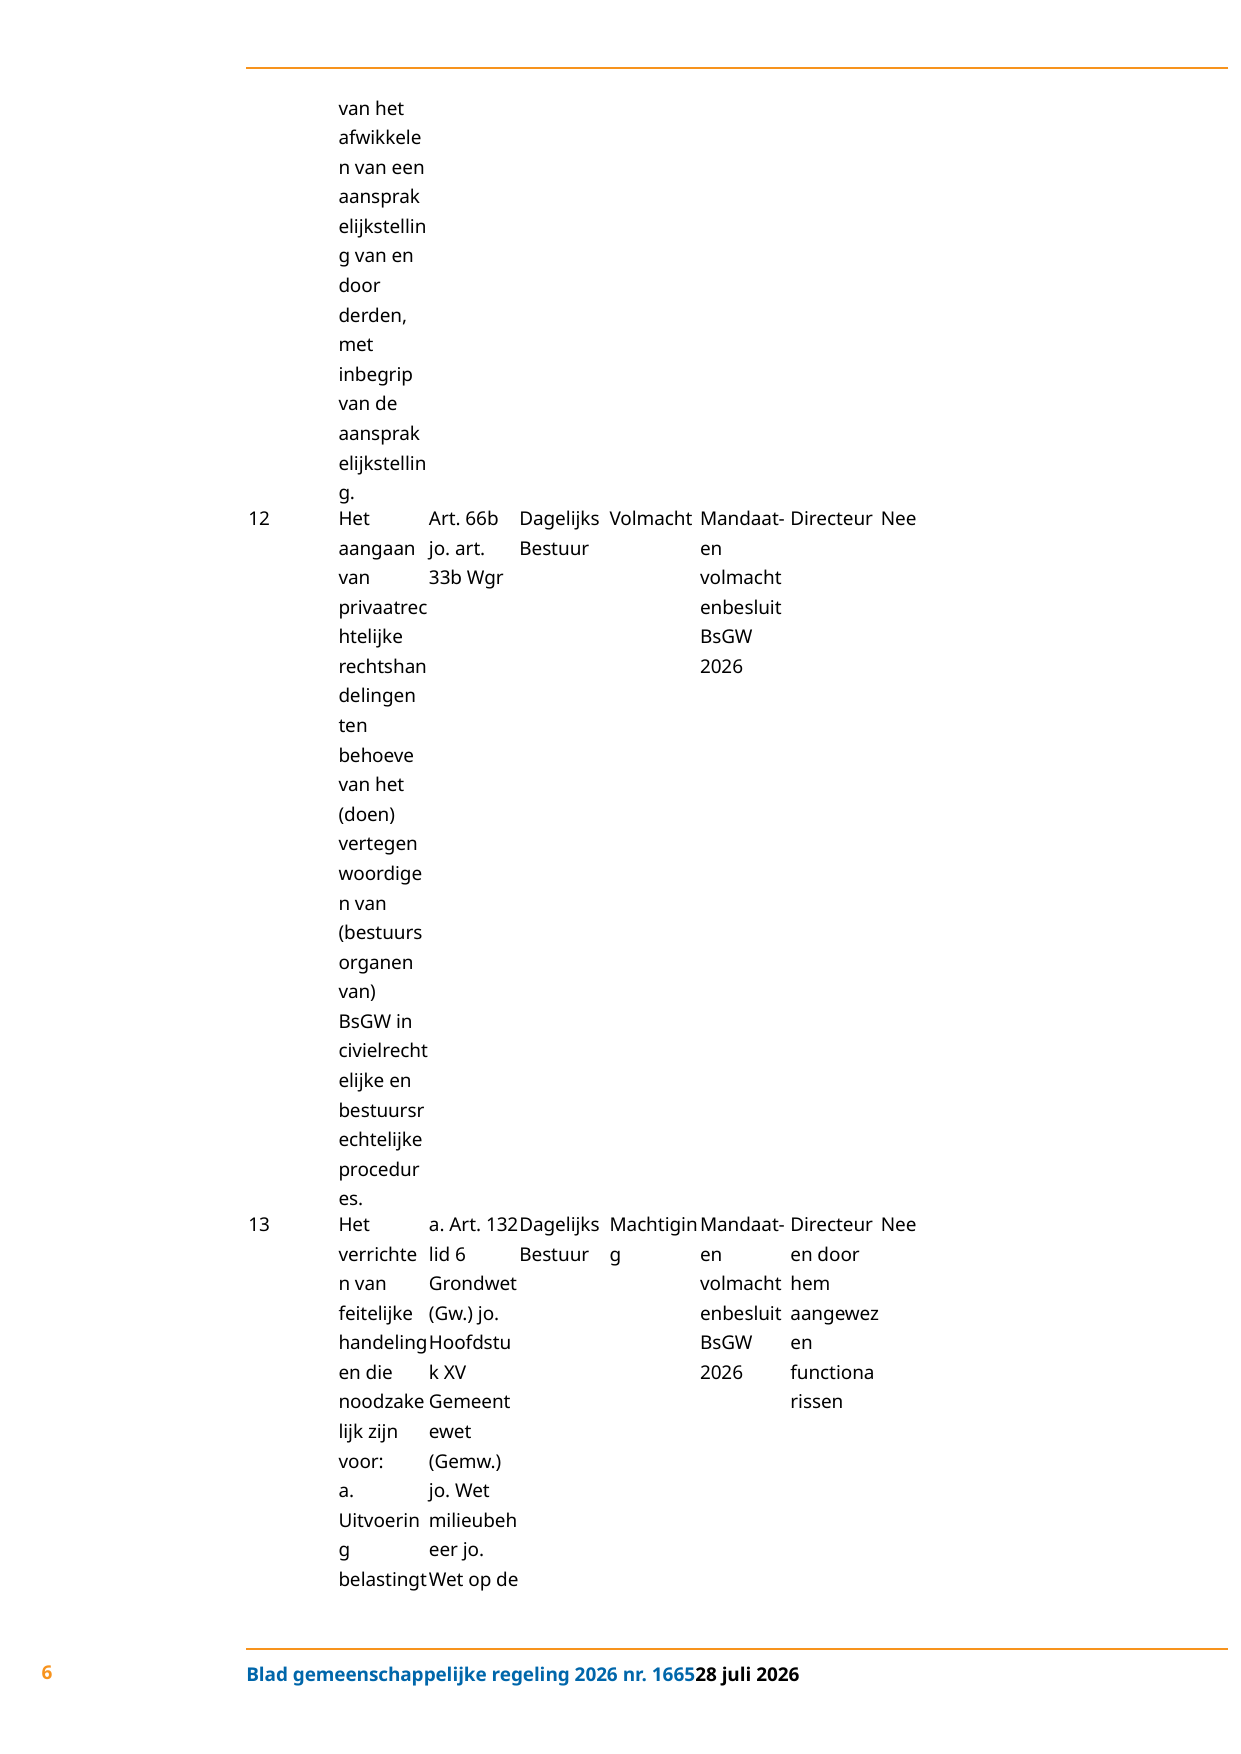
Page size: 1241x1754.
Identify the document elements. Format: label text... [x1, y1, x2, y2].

table_cell Dagelijks Bestuur [519, 505, 609, 1211]
table_cell Mandaat- en volmachtenbesluit BsGW 2026 [700, 505, 790, 1211]
table_cell [700, 95, 790, 505]
table_cell 13 [248, 1211, 338, 1592]
table_cell Machtiging [609, 1211, 700, 1592]
table_cell [248, 95, 338, 505]
picture [41, 47, 231, 172]
table_cell [971, 95, 1061, 505]
table_cell 12 [248, 505, 338, 1211]
table_cell Art. 66b jo. art. 33b Wgr [429, 505, 519, 1211]
table_cell Nee [881, 1211, 971, 1592]
table_cell [971, 505, 1061, 1211]
table_cell Dagelijks Bestuur [519, 1211, 609, 1592]
table_cell [1061, 95, 1152, 505]
table_cell [881, 95, 971, 505]
table_cell van het afwikkelen van een aansprakelijkstelling van en door derden, met inbegrip van de aansprakelijkstelling. [338, 95, 429, 505]
table_cell [609, 95, 700, 505]
table_cell [429, 95, 519, 505]
table_cell Nee [881, 505, 971, 1211]
table_cell Het verrichten van feitelijke handelingen die noodzakelijk zijn voor: a. Uitvoering belastingt [338, 1211, 429, 1592]
table_cell [971, 1211, 1061, 1592]
table_cell Volmacht [609, 505, 700, 1211]
table_cell Directeur [790, 505, 881, 1211]
table_cell [1061, 505, 1152, 1211]
table_cell Het aangaan van privaatrechtelijke rechtshandelingen ten behoeve van het (doen) vertegenwoordigen van (bestuursorganen van) BsGW in civielrechtelijke en bestuursrechtelijke procedures. [338, 505, 429, 1211]
table_cell Directeur en door hem aangewezen functionarissen [790, 1211, 881, 1592]
table_cell [1061, 1211, 1152, 1592]
table_cell [519, 95, 609, 505]
table_cell a. Art. 132 lid 6 Grondwet (Gw.) jo. Hoofdstuk XV Gemeentewet (Gemw.) jo. Wet milieubeheer jo. Wet op de [429, 1211, 519, 1592]
table_cell Mandaat- en volmachtenbesluit BsGW 2026 [700, 1211, 790, 1592]
table_cell [790, 95, 881, 505]
